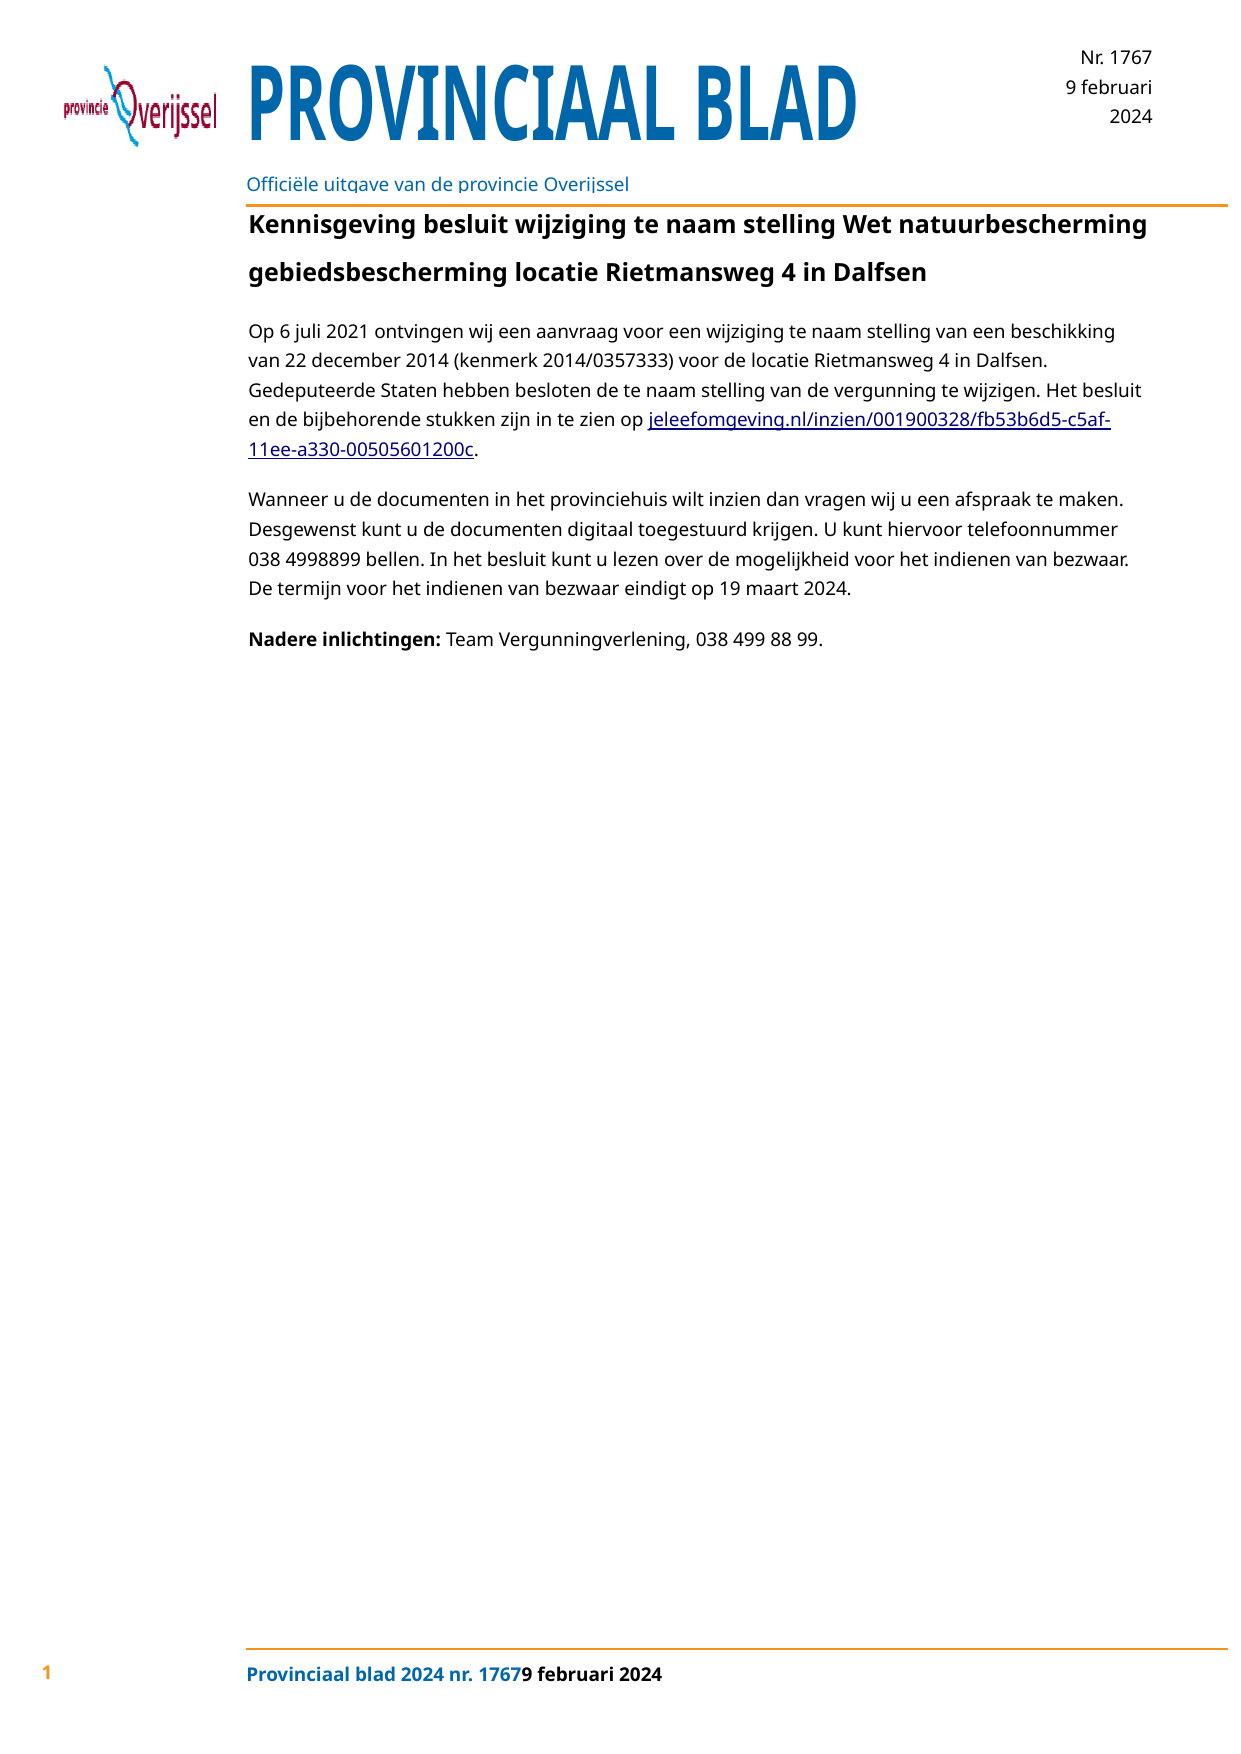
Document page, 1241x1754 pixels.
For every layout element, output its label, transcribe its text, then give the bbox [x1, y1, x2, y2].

text Op 6 juli 2021 ontvingen wij een aanvraag voor een wijziging te naam stelling van een beschikking van 22 december 2014 (kenmerk 2014/0357333) voor de locatie Rietmansweg 4 in Dalfsen. Gedeputeerde Staten hebben besloten de te naam stelling van de vergunning te wijzigen. Het besluit en de bijbehorende stukken zijn in te zien op jeleefomgeving.nl/inzien/001900328/fb53b6d5-c5af-11ee-a330-00505601200c. [248, 318, 1152, 462]
text Kennisgeving besluit wijziging te naam stelling Wet natuurbescherming gebiedsbescherming locatie Rietmansweg 4 in Dalfsen [248, 207, 1152, 288]
text Nadere inlichtingen: Team Vergunningverlening, 038 499 88 99. [248, 626, 1152, 652]
picture [41, 47, 231, 172]
text Wanneer u de documenten in het provinciehuis wilt inzien dan vragen wij u een afspraak te maken. Desgewenst kunt u de documenten digitaal toegestuurd krijgen. U kunt hiervoor telefoonnummer 038 4998899 bellen. In het besluit kunt u lezen over de mogelijkheid voor het indienen van bezwaar. De termijn voor het indienen van bezwaar eindigt op 19 maart 2024. [248, 487, 1152, 601]
